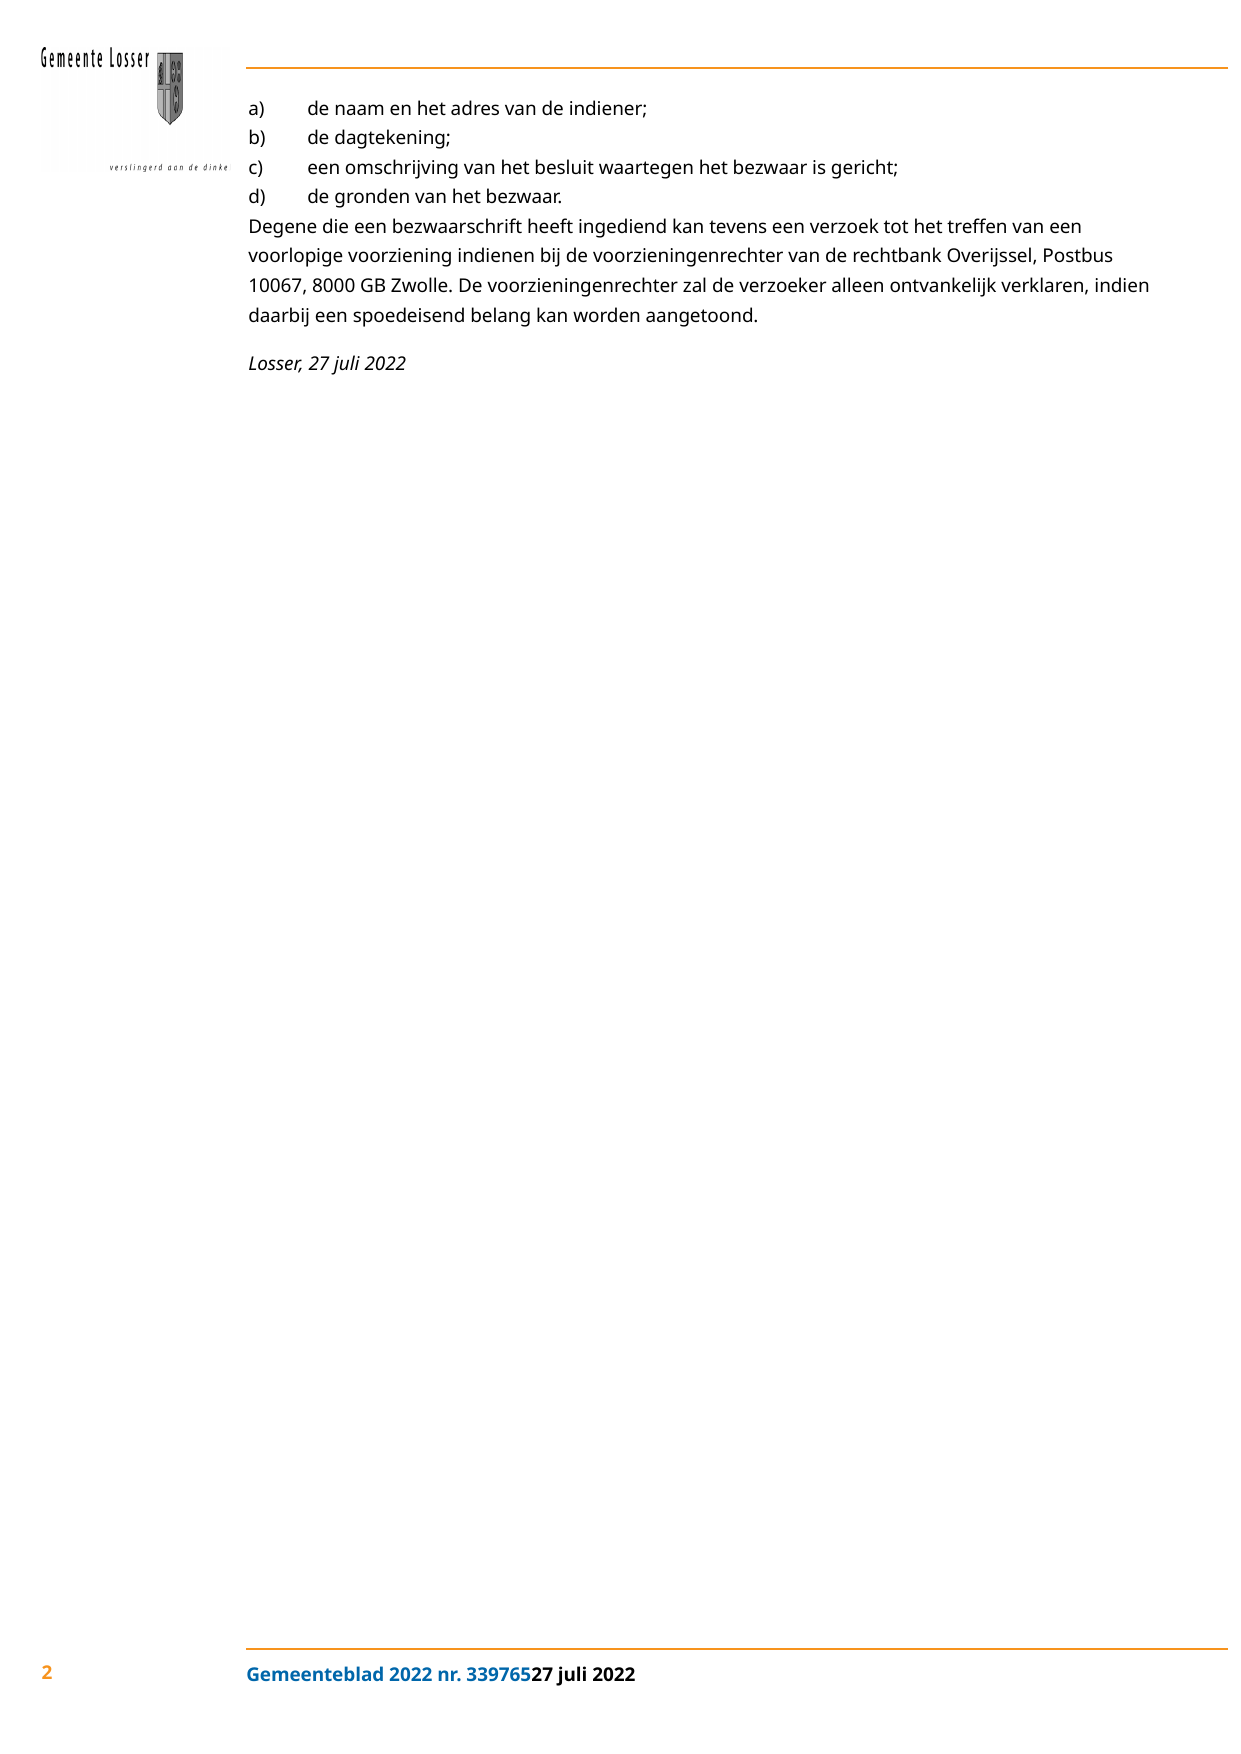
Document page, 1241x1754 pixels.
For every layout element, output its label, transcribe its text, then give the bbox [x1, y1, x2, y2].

picture [41, 47, 231, 172]
list een omschrijving van het besluit waartegen het bezwaar is gericht; [248, 154, 1152, 180]
list de naam en het adres van de indiener; [248, 95, 1152, 121]
list de dagtekening; [248, 124, 1152, 150]
text Losser, 27 juli 2022 [248, 350, 1152, 375]
text Degene die een bezwaarschrift heeft ingediend kan tevens een verzoek tot het treffen van een voorlopige voorziening indienen bij de voorzieningenrechter van de rechtbank Overijssel, Postbus 10067, 8000 GB Zwolle. De voorzieningenrechter zal de verzoeker alleen ontvankelijk verklaren, indien daarbij een spoedeisend belang kan worden aangetoond. [248, 213, 1152, 328]
list de gronden van het bezwaar. [248, 183, 1152, 209]
